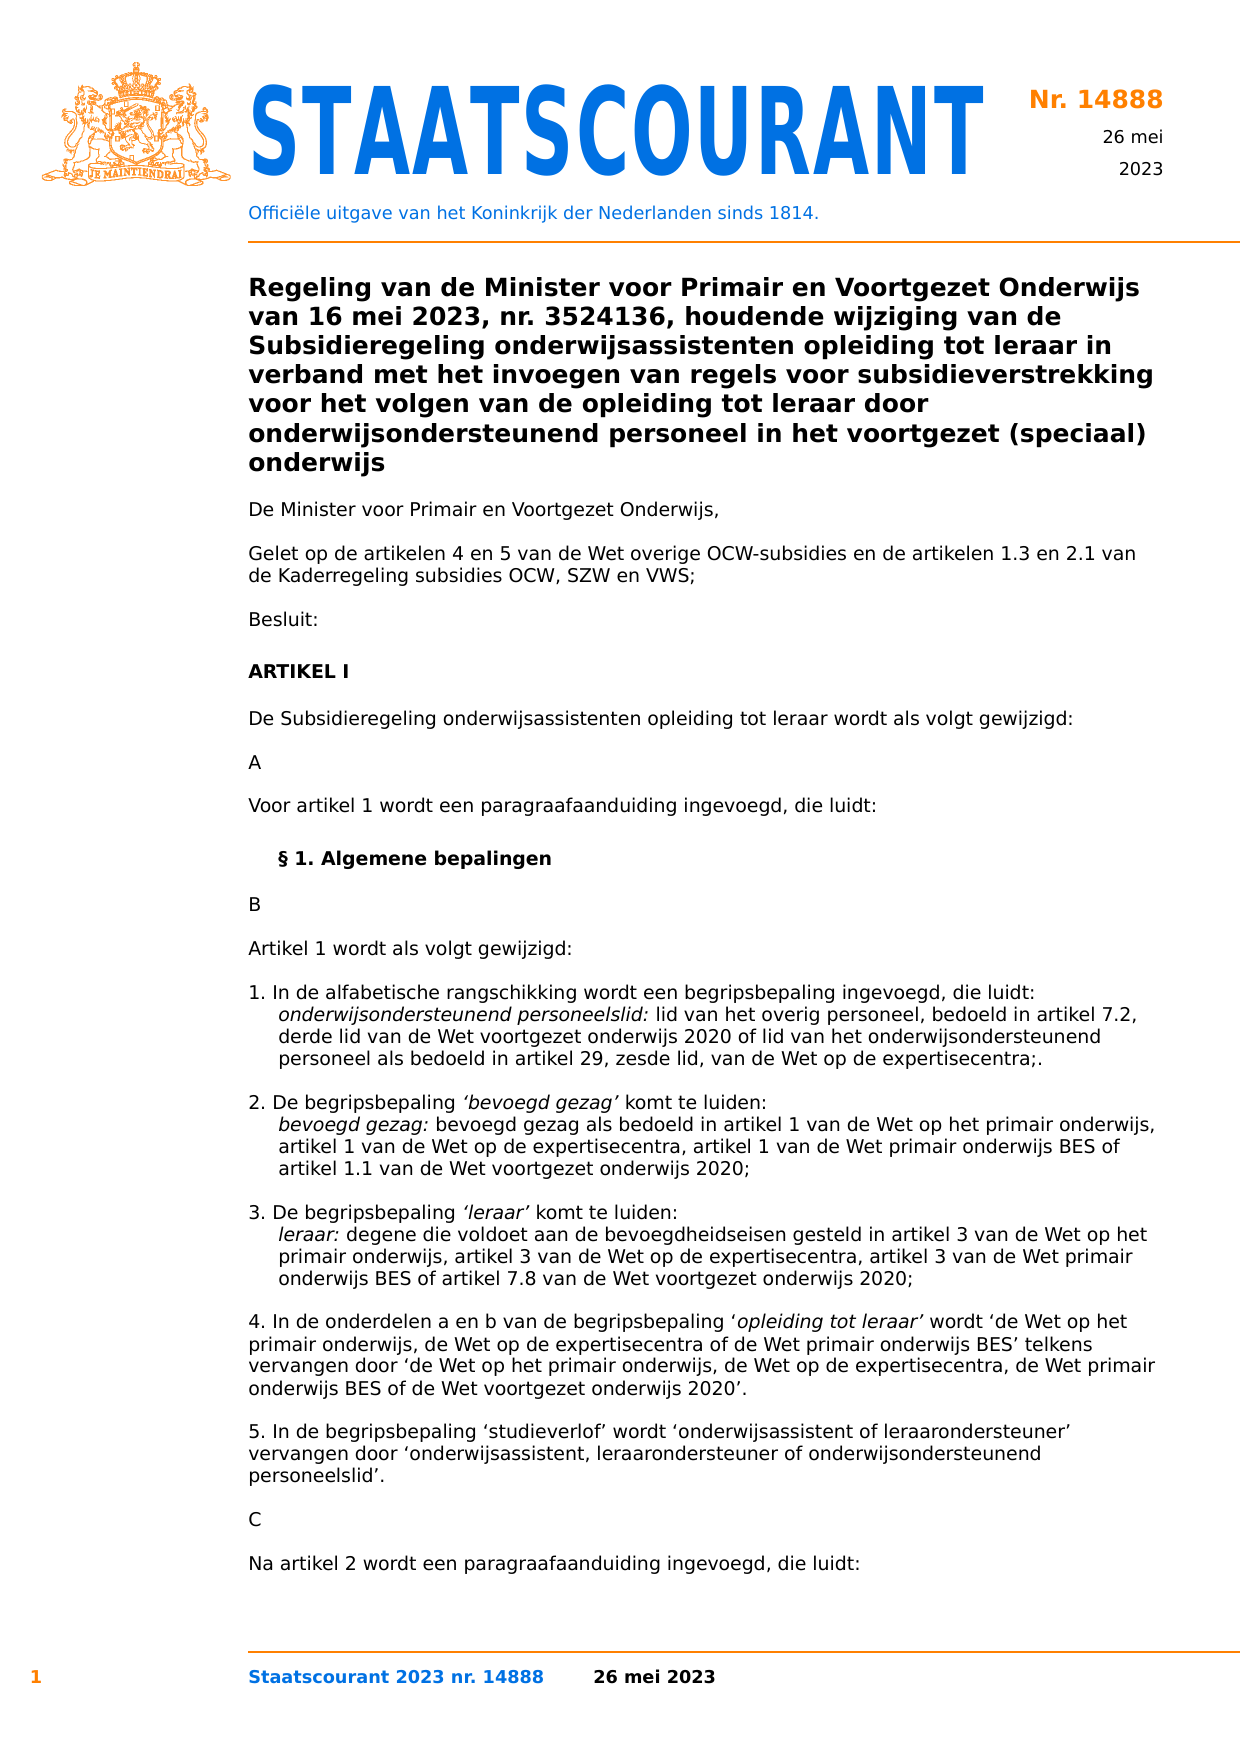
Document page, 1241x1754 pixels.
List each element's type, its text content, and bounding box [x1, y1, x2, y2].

table_header Nr. 14888 [998, 62, 1240, 121]
subtitle Regeling van de Minister voor Primair en Voortgezet Onderwijs van 16 mei 2023, nr. 3524136, houdende wijziging van de Subsidieregeling onderwijsassistenten opleiding tot leraar in verband met het invoegen van regels voor subsidieverstrekking voor het volgen van de opleiding tot leraar door onderwijsondersteunend personeel in het voortgezet (speciaal) onderwijs [248, 273, 1163, 477]
text 3. De begripsbepaling ‘leraar’ komt te luiden: [248, 1202, 1163, 1224]
text 4. In de onderdelen a en b van de begripsbepaling ‘opleiding tot leraar’ wordt ‘de Wet op het primair onderwijs, de Wet op de expertisecentra of de Wet primair onderwijs BES’ telkens vervangen door ‘de Wet op het primair onderwijs, de Wet op de expertisecentra, de Wet primair onderwijs BES of de Wet voortgezet onderwijs 2020’. [248, 1311, 1163, 1399]
table_cell 26 mei [998, 121, 1240, 153]
text 1. In de alfabetische rangschikking wordt een begripsbepaling ingevoegd, die luidt: [248, 982, 1163, 1004]
table_header [25, 62, 248, 241]
text De Subsidieregeling onderwijsassistenten opleiding tot leraar wordt als volgt gewijzigd: [248, 708, 1163, 730]
text 2. De begripsbepaling ‘bevoegd gezag’ komt te luiden: [248, 1092, 1163, 1114]
text De Minister voor Primair en Voortgezet Onderwijs, [248, 499, 1163, 521]
text Na artikel 2 wordt een paragraafaanduiding ingevoegd, die luidt: [248, 1553, 1163, 1575]
table_cell 2023 [998, 153, 1240, 203]
text Artikel 1 wordt als volgt gewijzigd: [248, 938, 1163, 960]
subtitle ARTIKEL I [248, 661, 1163, 683]
text A [248, 752, 1163, 773]
subtitle § 1. Algemene bepalingen [278, 847, 1163, 869]
text 5. In de begripsbepaling ‘studieverlof’ wordt ‘onderwijsassistent of leraarondersteuner’ vervangen door ‘onderwijsassistent, leraarondersteuner of onderwijsondersteunend personeelslid’. [248, 1421, 1163, 1487]
text Besluit: [248, 609, 1163, 631]
text leraar: degene die voldoet aan de bevoegdheidseisen gesteld in artikel 3 van de Wet op het primair onderwijs, artikel 3 van de Wet op de expertisecentra, artikel 3 van de Wet primair onderwijs BES of artikel 7.8 van de Wet voortgezet onderwijs 2020; [278, 1224, 1163, 1289]
text bevoegd gezag: bevoegd gezag als bedoeld in artikel 1 van de Wet op het primair onderwijs, artikel 1 van de Wet op de expertisecentra, artikel 1 van de Wet primair onderwijs BES of artikel 1.1 van de Wet voortgezet onderwijs 2020; [278, 1114, 1163, 1180]
text B [248, 894, 1163, 916]
text C [248, 1509, 1163, 1531]
table_header STAATSCOURANT [248, 62, 998, 203]
text Voor artikel 1 wordt een paragraafaanduiding ingevoegd, die luidt: [248, 795, 1163, 817]
text Gelet op de artikelen 4 en 5 van de Wet overige OCW-subsidies en de artikelen 1.3 en 2.1 van de Kaderregeling subsidies OCW, SZW en VWS; [248, 543, 1163, 587]
text onderwijsondersteunend personeelslid: lid van het overig personeel, bedoeld in artikel 7.2, derde lid van de Wet voortgezet onderwijs 2020 of lid van het onderwijsondersteunend personeel als bedoeld in artikel 29, zesde lid, van de Wet op de expertisecentra;. [278, 1004, 1163, 1070]
picture [41, 62, 231, 186]
table_cell Officiële uitgave van het Koninkrijk der Nederlanden sinds 1814. [248, 203, 1240, 241]
